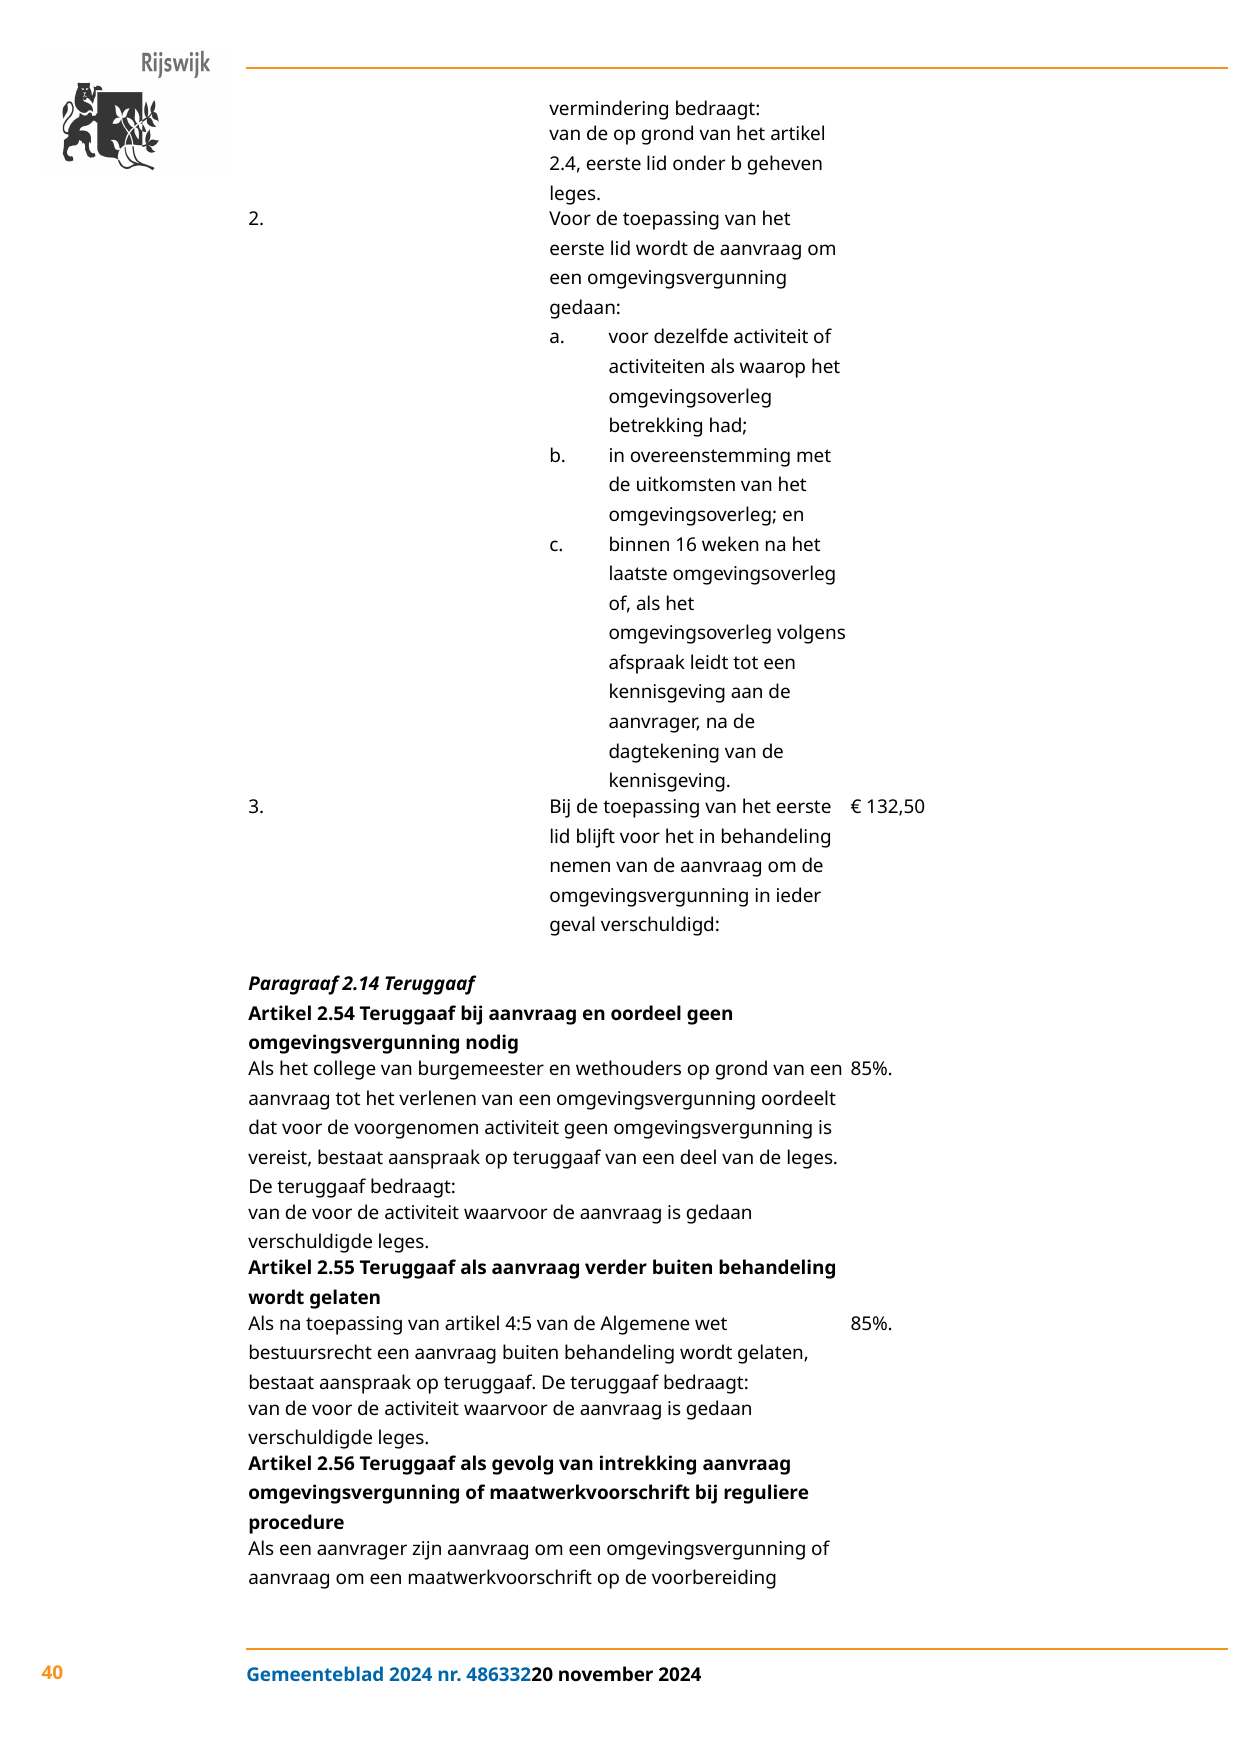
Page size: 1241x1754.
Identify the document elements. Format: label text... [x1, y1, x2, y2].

table_cell van de voor de activiteit waarvoor de aanvraag is gedaan verschuldigde leges. [248, 1395, 850, 1450]
table_cell 85%. [850, 1310, 1152, 1395]
text Paragraaf 2.14 Teruggaaf [248, 970, 1152, 996]
table_cell € 132,50 [850, 793, 1152, 937]
table_cell [850, 95, 1152, 121]
table_cell van de op grond van het artikel 2.4, eerste lid onder b geheven leges. [549, 121, 850, 205]
table_cell Artikel 2.56 Teruggaaf als gevolg van intrekking aanvraag omgevingsvergunning of maatwerkvoorschrift bij reguliere procedure [248, 1450, 850, 1535]
table_cell 85%. [850, 1055, 1152, 1199]
table_cell [850, 1199, 1152, 1254]
table_cell [850, 1395, 1152, 1450]
table_cell Als na toepassing van artikel 4:5 van de Algemene wet bestuursrecht een aanvraag buiten behandeling wordt gelaten, bestaat aanspraak op teruggaaf. De teruggaaf bedraagt: [248, 1310, 850, 1395]
table_cell Artikel 2.55 Teruggaaf als aanvraag verder buiten behandeling wordt gelaten [248, 1255, 850, 1310]
table_cell Als het college van burgemeester en wethouders op grond van een aanvraag tot het verlenen van een omgevingsvergunning oordeelt dat voor de voorgenomen activiteit geen omgevingsvergunning is vereist, bestaat aanspraak op teruggaaf van een deel van de leges. De teruggaaf bedraagt: [248, 1055, 850, 1199]
table_cell 2. [248, 205, 549, 793]
table_cell [248, 95, 549, 205]
table_cell [850, 1255, 1152, 1310]
table_cell [850, 1535, 1152, 1590]
table_cell van de voor de activiteit waarvoor de aanvraag is gedaan verschuldigde leges. [248, 1199, 850, 1254]
table_cell Bij de toepassing van het eerste lid blijft voor het in behandeling nemen van de aanvraag om de omgevingsvergunning in ieder geval verschuldigd: [549, 793, 850, 937]
table_header [850, 1000, 1152, 1055]
table_cell [850, 1450, 1152, 1535]
table_cell 3. [248, 793, 549, 937]
table_cell [850, 205, 1152, 793]
picture [41, 47, 231, 172]
table_cell vermindering bedraagt: [549, 95, 850, 121]
table_cell [850, 121, 1152, 205]
table_cell Voor de toepassing van het eerste lid wordt de aanvraag om een omgevingsvergunning gedaan: voor dezelfde activiteit of activiteiten als waarop het omgevingsoverleg betrekking had; in overeenstemming met de uitkomsten van het omgevingsoverleg; en binnen 16 weken na het laatste omgevingsoverleg of, als het omgevingsoverleg volgens afspraak leidt tot een kennisgeving aan de aanvrager, na de dagtekening van de kennisgeving. [549, 205, 850, 793]
table_cell Als een aanvrager zijn aanvraag om een omgevingsvergunning of aanvraag om een maatwerkvoorschrift op de voorbereiding [248, 1535, 850, 1590]
table_header Artikel 2.54 Teruggaaf bij aanvraag en oordeel geen omgevingsvergunning nodig [248, 1000, 850, 1055]
